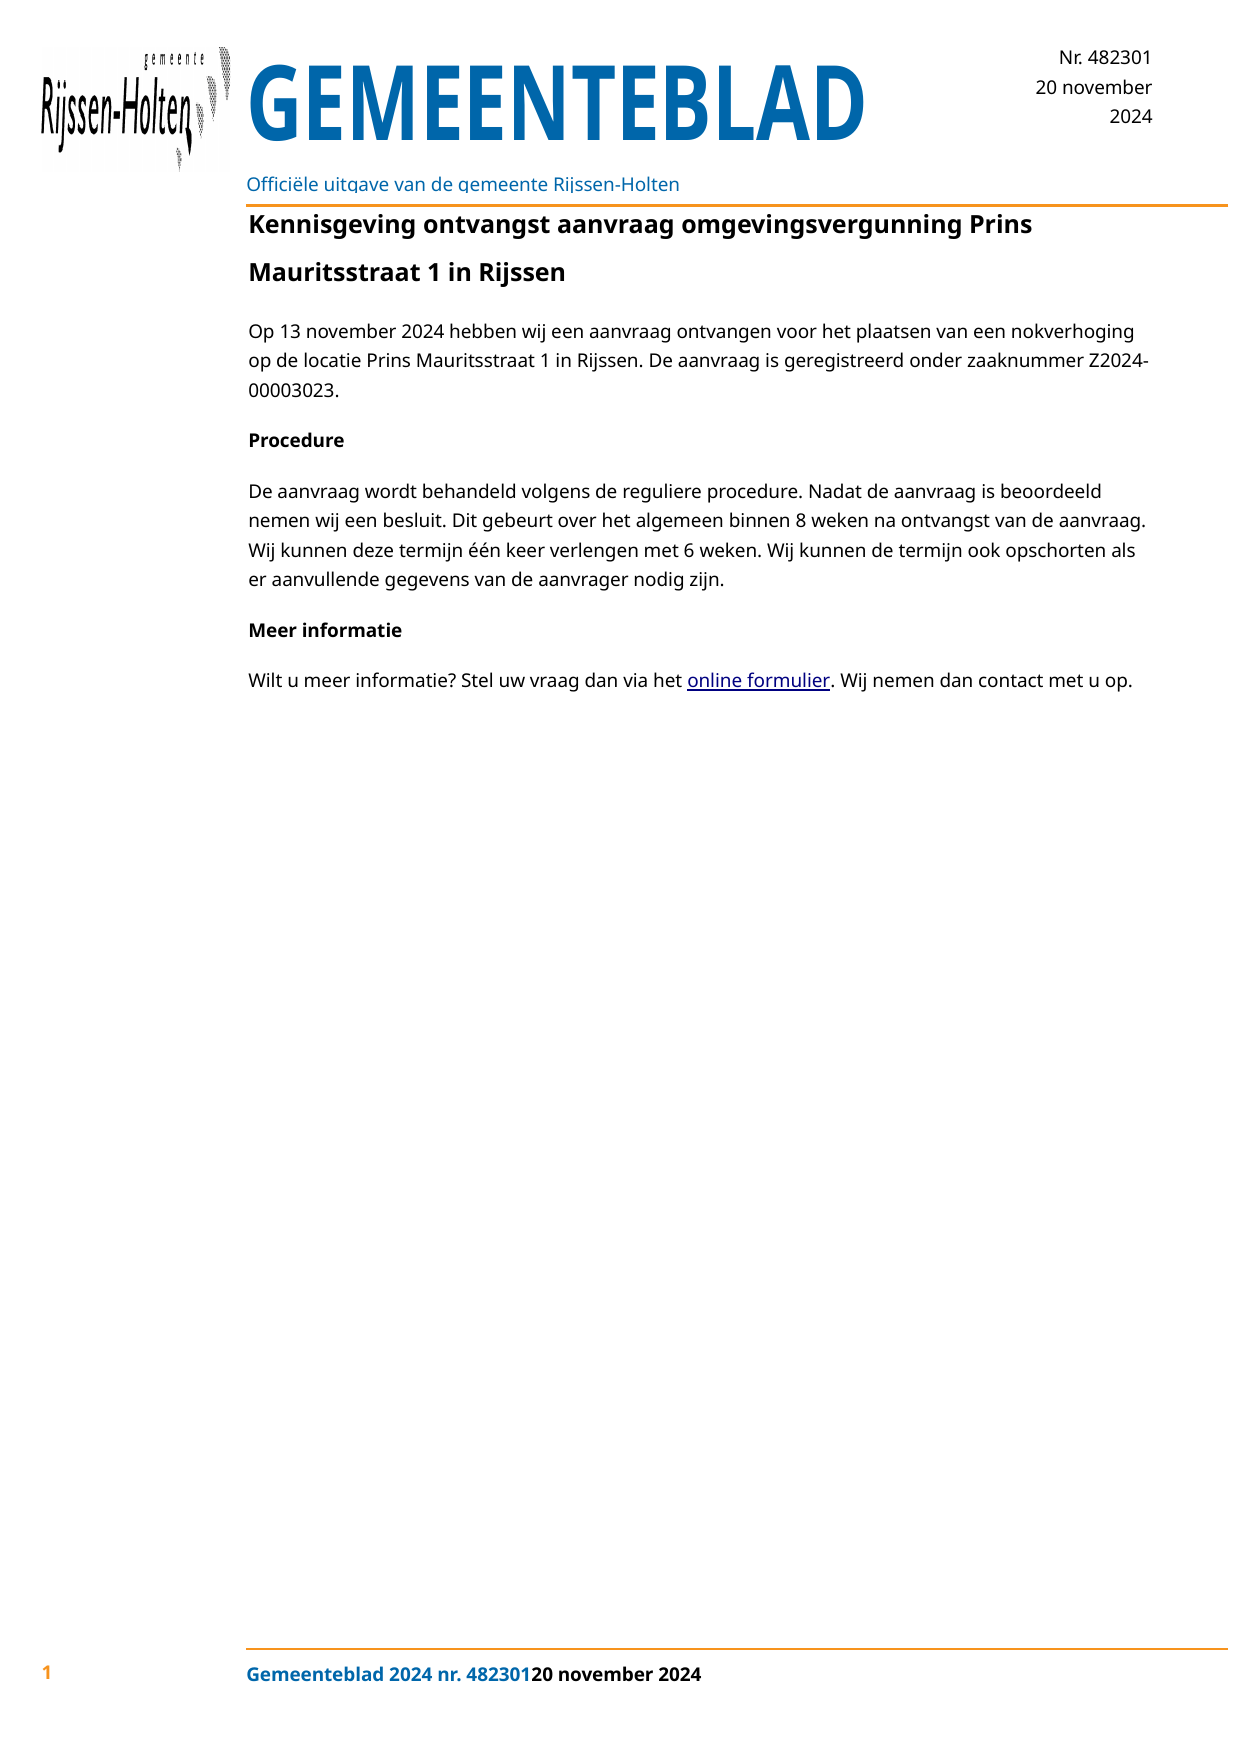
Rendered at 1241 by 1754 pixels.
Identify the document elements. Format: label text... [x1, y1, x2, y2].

text Procedure [248, 427, 1152, 453]
text Kennisgeving ontvangst aanvraag omgevingsvergunning Prins Mauritsstraat 1 in Rijssen [248, 207, 1152, 288]
text De aanvraag wordt behandeld volgens de reguliere procedure. Nadat de aanvraag is beoordeeld nemen wij een besluit. Dit gebeurt over het algemeen binnen 8 weken na ontvangst van de aanvraag. Wij kunnen deze termijn één keer verlengen met 6 weken. Wij kunnen de termijn ook opschorten als er aanvullende gegevens van de aanvrager nodig zijn. [248, 478, 1152, 592]
picture [41, 47, 231, 172]
text Meer informatie [248, 617, 1152, 643]
text Op 13 november 2024 hebben wij een aanvraag ontvangen voor het plaatsen van een nokverhoging op de locatie Prins Mauritsstraat 1 in Rijssen. De aanvraag is geregistreerd onder zaaknummer Z2024-00003023. [248, 318, 1152, 403]
text Wilt u meer informatie? Stel uw vraag dan via het online formulier. Wij nemen dan contact met u op. [248, 667, 1152, 693]
